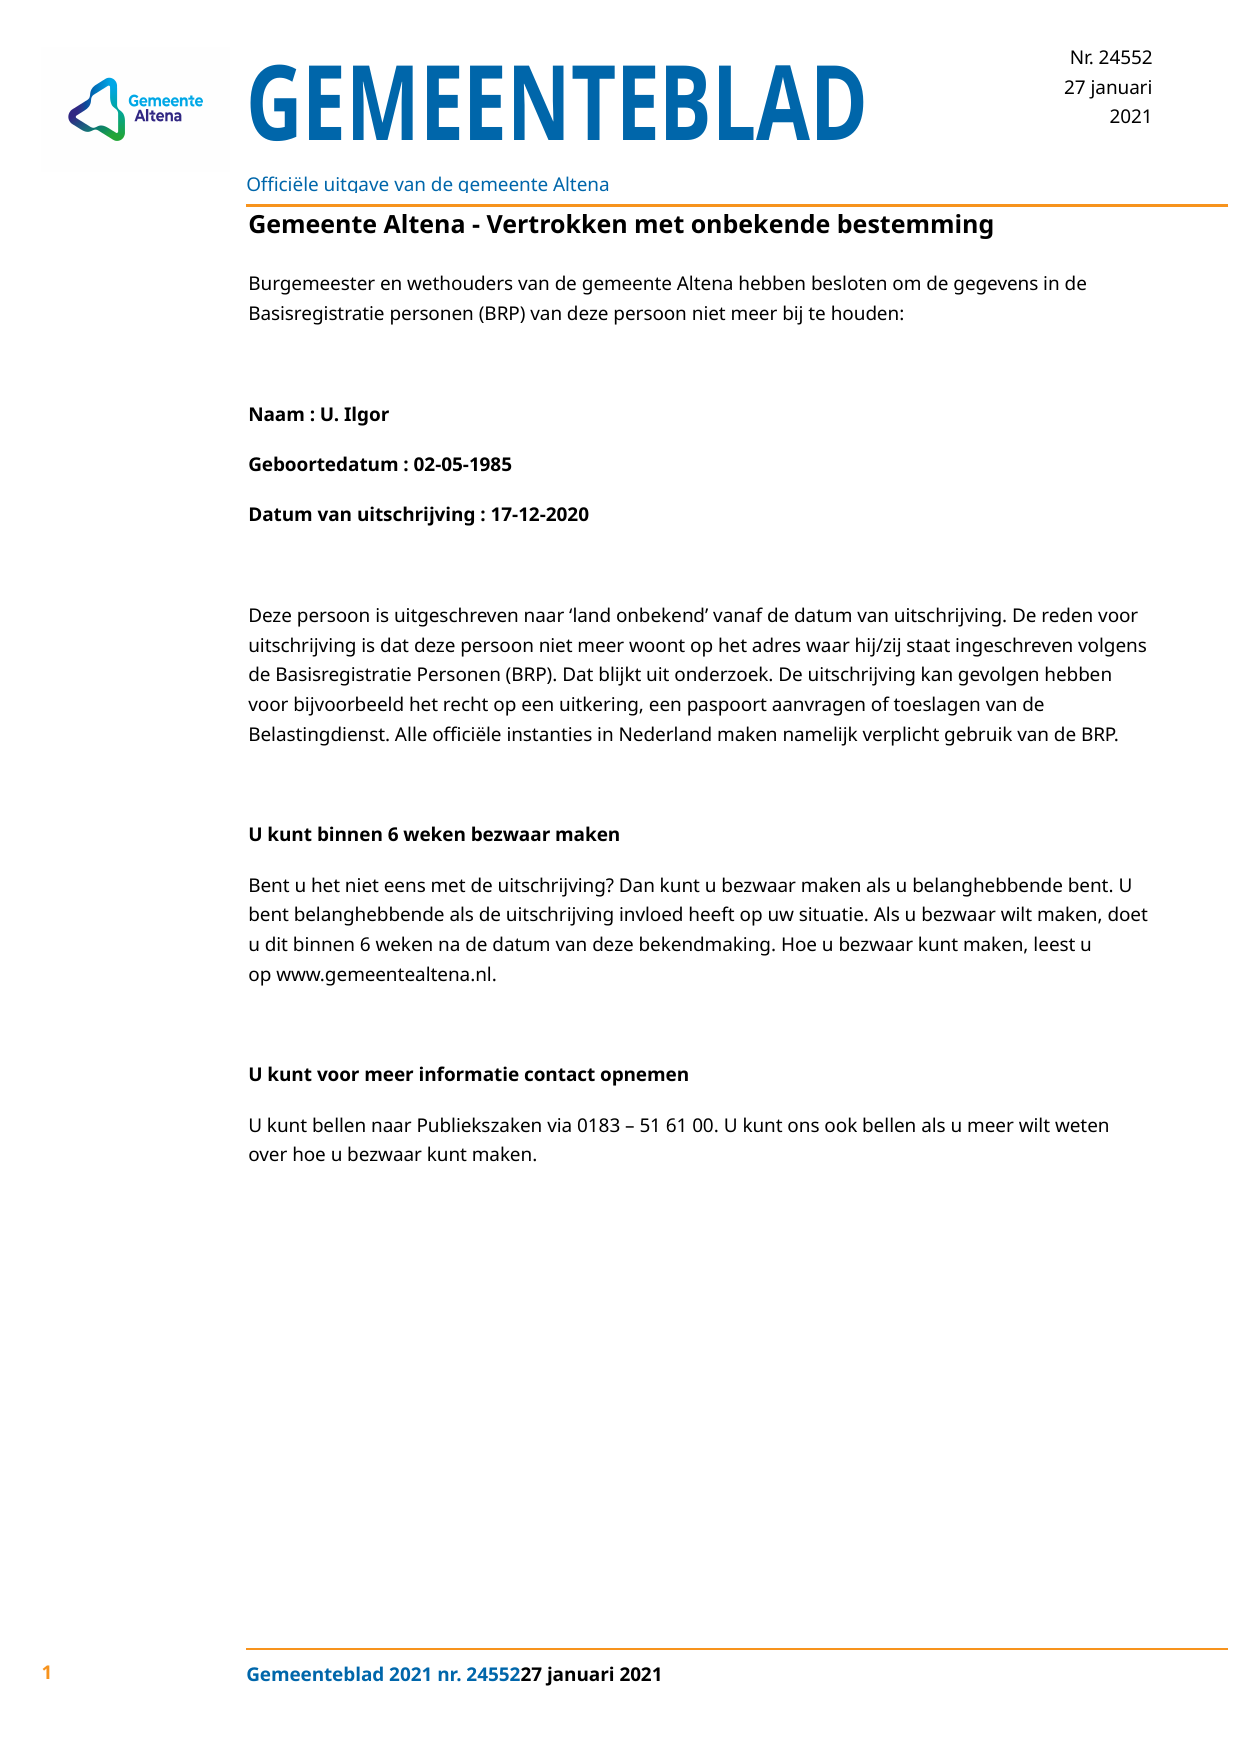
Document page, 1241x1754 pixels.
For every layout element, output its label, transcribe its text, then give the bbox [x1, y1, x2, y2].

text Datum van uitschrijving : 17-12-2020 [248, 502, 1152, 527]
text U kunt binnen 6 weken bezwaar maken [248, 822, 1152, 847]
text Geboortedatum : 02-05-1985 [248, 451, 1152, 477]
text Bent u het niet eens met de uitschrijving? Dan kunt u bezwaar maken als u belanghebbende bent. U bent belanghebbende als de uitschrijving invloed heeft op uw situatie. Als u bezwaar wilt maken, doet u dit binnen 6 weken na de datum van deze bekendmaking. Hoe u bezwaar kunt maken, leest u op www.gemeentealtena.nl. [248, 872, 1152, 986]
text Burgemeester en wethouders van de gemeente Altena hebben besloten om de gegevens in de Basisregistratie personen (BRP) van deze persoon niet meer bij te houden: [248, 270, 1152, 326]
text U kunt bellen naar Publiekszaken via 0183 – 51 61 00. U kunt ons ook bellen als u meer wilt weten over hoe u bezwaar kunt maken. [248, 1112, 1152, 1167]
text Naam : U. Ilgor [248, 401, 1152, 426]
text U kunt voor meer informatie contact opnemen [248, 1062, 1152, 1087]
picture [41, 47, 231, 172]
text Deze persoon is uitgeschreven naar ‘land onbekend’ vanaf de datum van uitschrijving. De reden voor uitschrijving is dat deze persoon niet meer woont op het adres waar hij/zij staat ingeschreven volgens de Basisregistratie Personen (BRP). Dat blijkt uit onderzoek. De uitschrijving kan gevolgen hebben voor bijvoorbeeld het recht op een uitkering, een paspoort aanvragen of toeslagen van de Belastingdienst. Alle officiële instanties in Nederland maken namelijk verplicht gebruik van de BRP. [248, 602, 1152, 746]
text Gemeente Altena - Vertrokken met onbekende bestemming [248, 207, 1152, 241]
